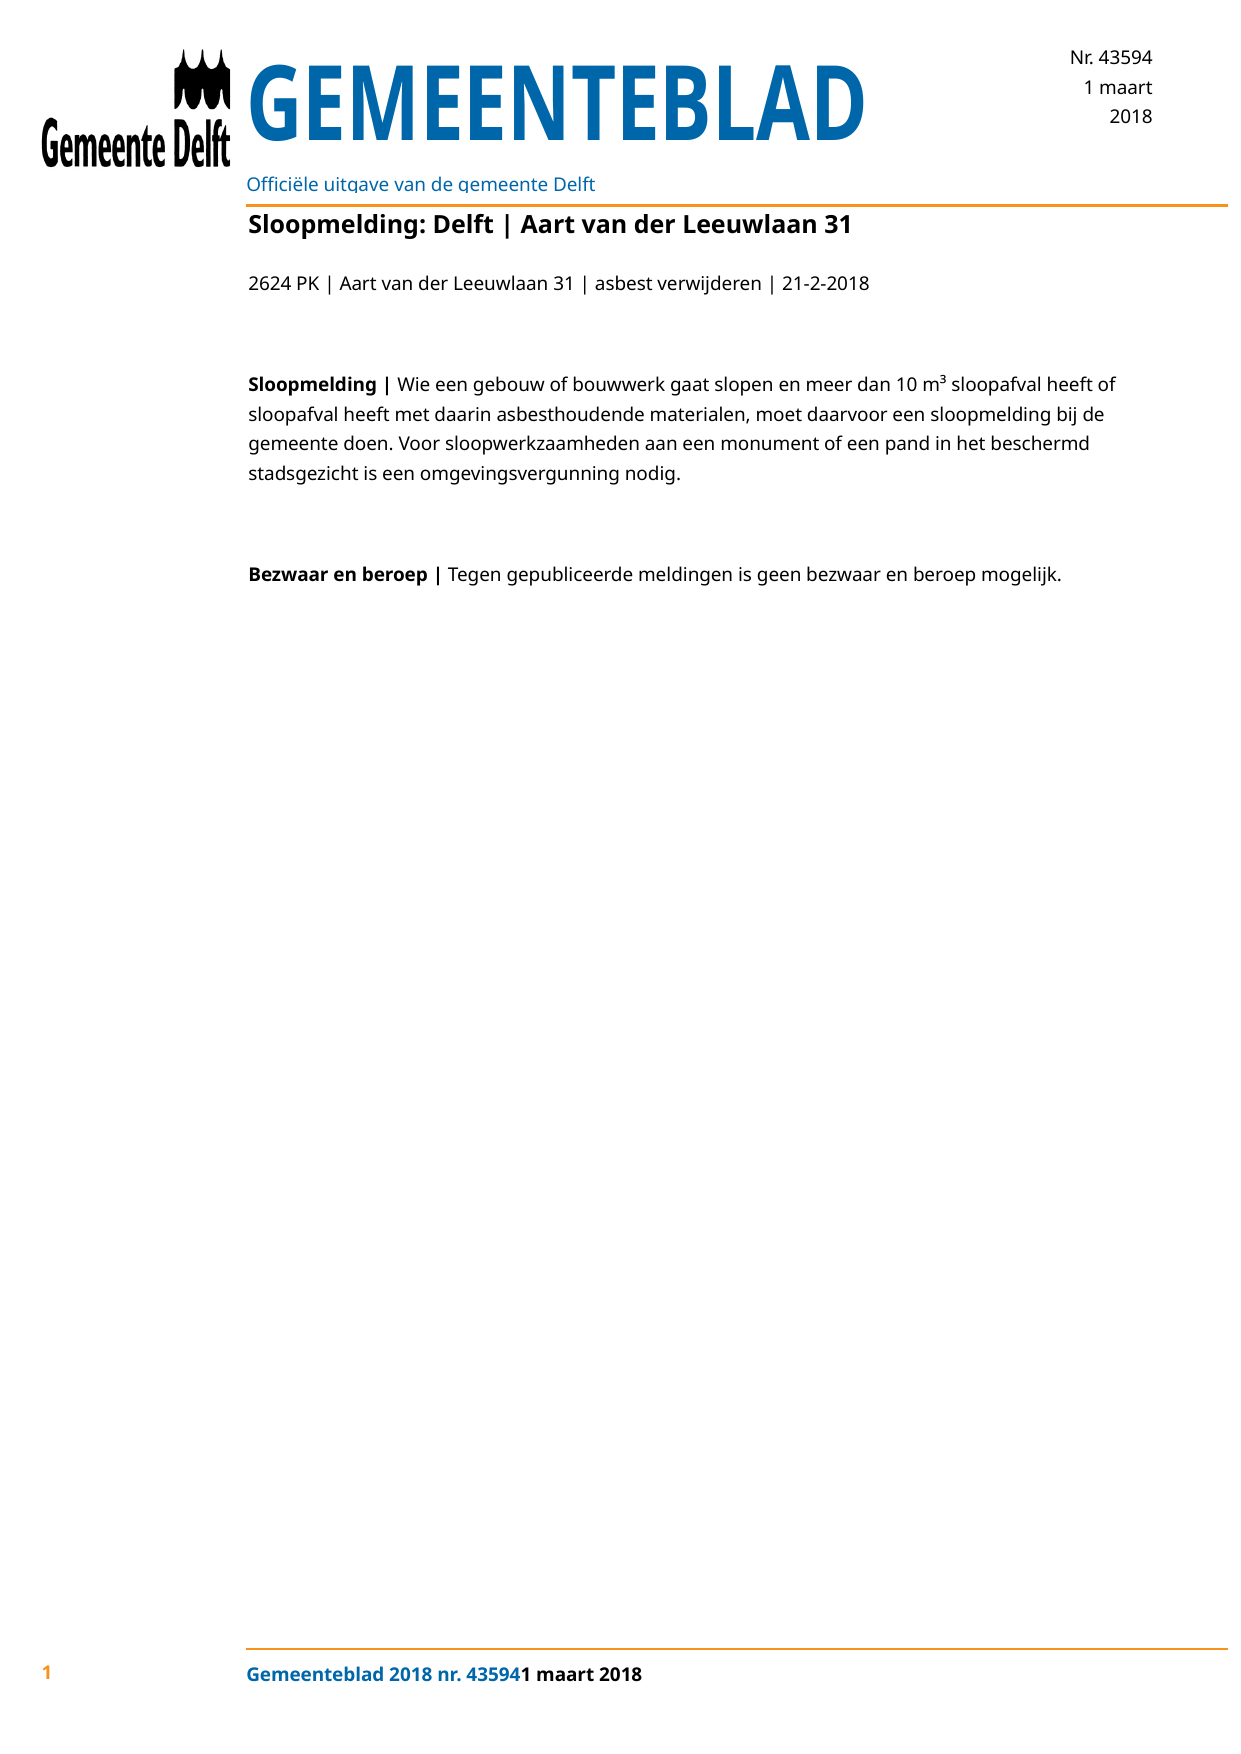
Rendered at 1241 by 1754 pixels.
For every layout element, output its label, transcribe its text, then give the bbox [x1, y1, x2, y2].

text 2624 PK | Aart van der Leeuwlaan 31 | asbest verwijderen | 21-2-2018 [248, 270, 1152, 296]
text Sloopmelding | Wie een gebouw of bouwwerk gaat slopen en meer dan 10 m³ sloopafval heeft of sloopafval heeft met daarin asbesthoudende materialen, moet daarvoor een sloopmelding bij de gemeente doen. Voor sloopwerkzaamheden aan een monument of een pand in het beschermd stadsgezicht is een omgevingsvergunning nodig. [248, 371, 1152, 486]
text Sloopmelding: Delft | Aart van der Leeuwlaan 31 [248, 207, 1152, 241]
text Bezwaar en beroep | Tegen gepubliceerde meldingen is geen bezwaar en beroep mogelijk. [248, 561, 1152, 586]
picture [41, 47, 231, 172]
